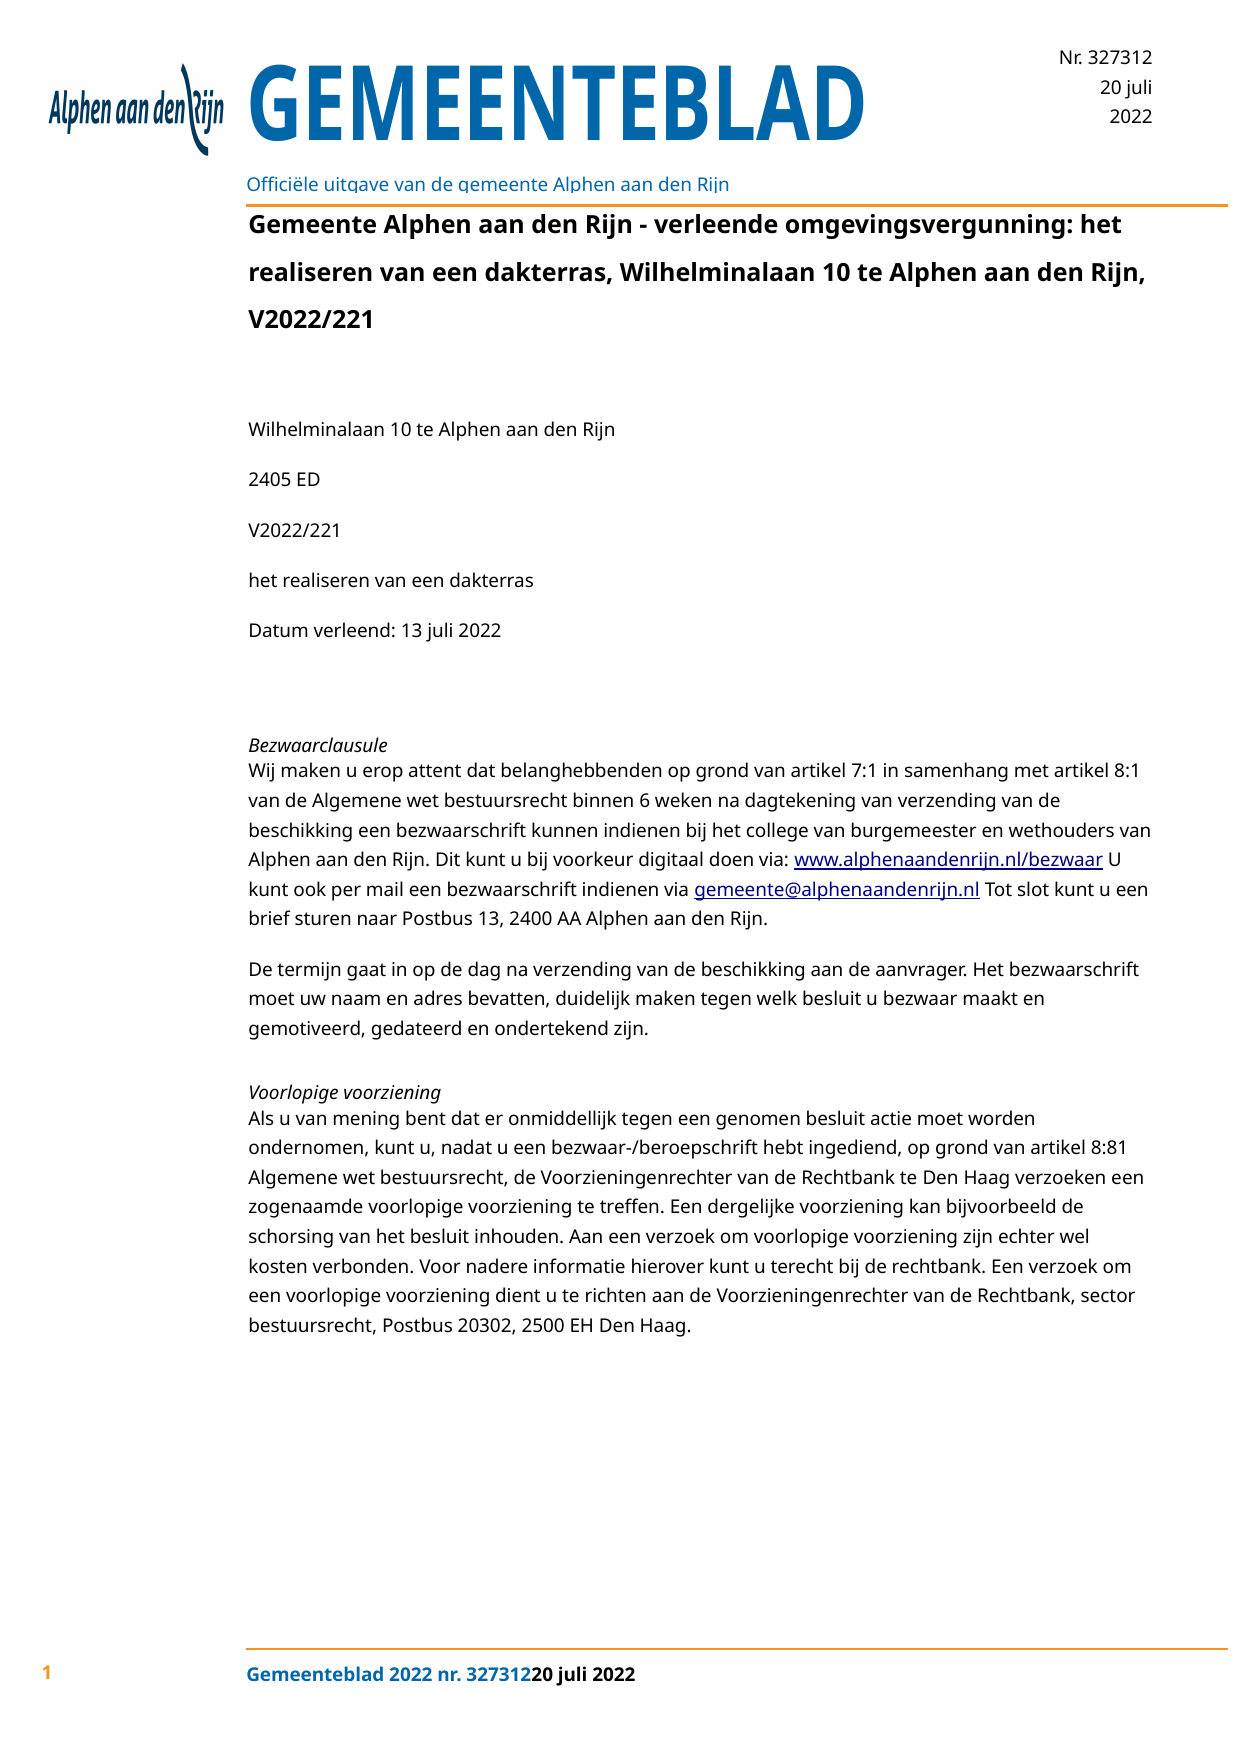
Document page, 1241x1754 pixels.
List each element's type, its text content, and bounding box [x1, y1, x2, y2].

text Bezwaarclausule [248, 732, 1152, 758]
text het realiseren van een dakterras [248, 567, 1152, 593]
text 2405 ED [248, 466, 1152, 492]
text Wij maken u erop attent dat belanghebbenden op grond van artikel 7:1 in samenhang met artikel 8:1 van de Algemene wet bestuursrecht binnen 6 weken na dagtekening van verzending van de beschikking een bezwaarschrift kunnen indienen bij het college van burgemeester en wethouders van Alphen aan den Rijn. Dit kunt u bij voorkeur digitaal doen via: www.alphenaandenrijn.nl/bezwaar U kunt ook per mail een bezwaarschrift indienen via gemeente@alphenaandenrijn.nl Tot slot kunt u een brief sturen naar Postbus 13, 2400 AA Alphen aan den Rijn. [248, 758, 1152, 931]
text De termijn gaat in op de dag na verzending van de beschikking aan de aanvrager. Het bezwaarschrift moet uw naam en adres bevatten, duidelijk maken tegen welk besluit u bezwaar maakt en gemotiveerd, gedateerd en ondertekend zijn. [248, 956, 1152, 1041]
text Wilhelminalaan 10 te Alphen aan den Rijn [248, 416, 1152, 442]
text V2022/221 [248, 517, 1152, 542]
text Datum verleend: 13 juli 2022 [248, 618, 1152, 643]
text Gemeente Alphen aan den Rijn - verleende omgevingsvergunning: het realiseren van een dakterras, Wilhelminalaan 10 te Alphen aan den Rijn, V2022/221 [248, 207, 1152, 336]
text Als u van mening bent dat er onmiddellijk tegen een genomen besluit actie moet worden ondernomen, kunt u, nadat u een bezwaar-/beroepschrift hebt ingediend, op grond van artikel 8:81 Algemene wet bestuursrecht, de Voorzieningenrechter van de Rechtbank te Den Haag verzoeken een zogenaamde voorlopige voorziening te treffen. Een dergelijke voorziening kan bijvoorbeeld de schorsing van het besluit inhouden. Aan een verzoek om voorlopige voorziening zijn echter wel kosten verbonden. Voor nadere informatie hierover kunt u terecht bij de rechtbank. Een verzoek om een voorlopige voorziening dient u te richten aan de Voorzieningenrechter van de Rechtbank, sector bestuursrecht, Postbus 20302, 2500 EH Den Haag. [248, 1105, 1152, 1338]
text Voorlopige voorziening [248, 1079, 1152, 1105]
picture [41, 47, 231, 172]
